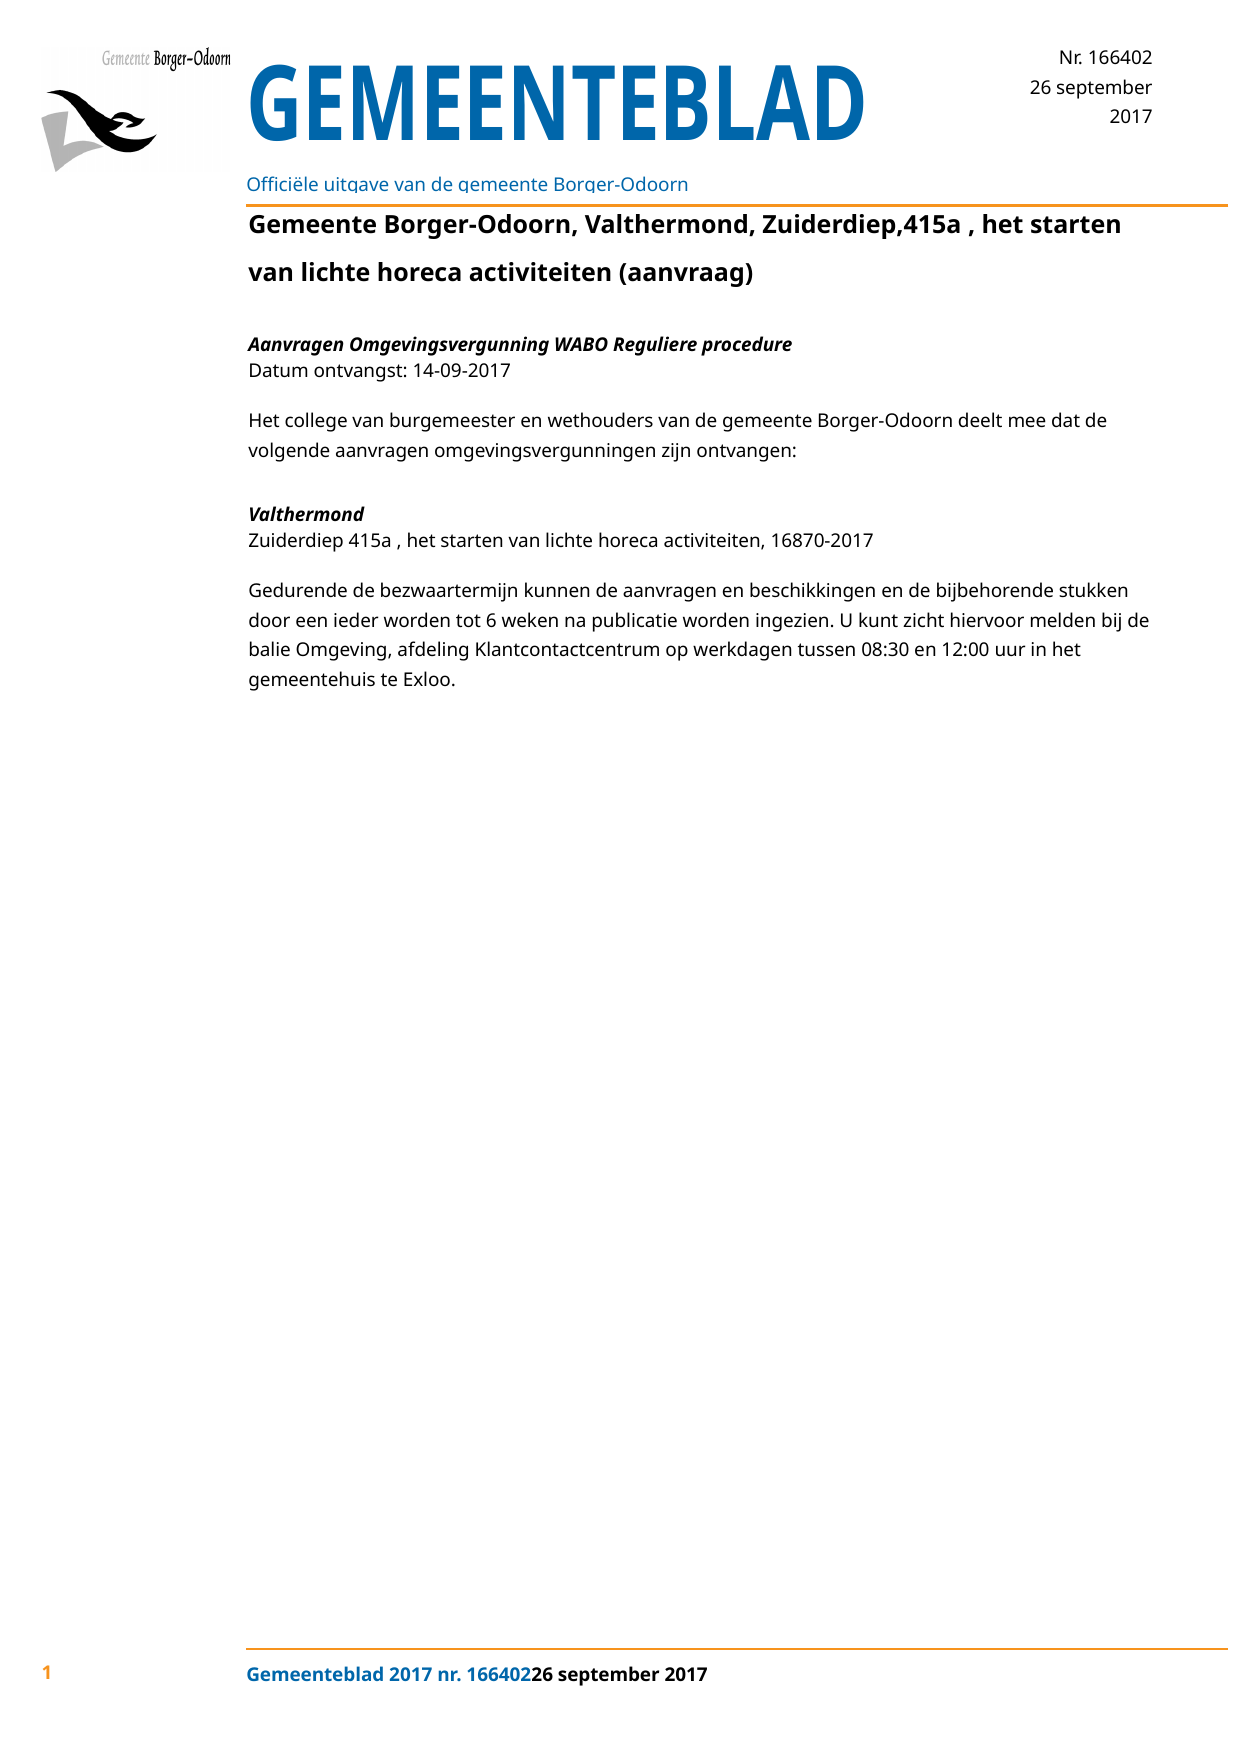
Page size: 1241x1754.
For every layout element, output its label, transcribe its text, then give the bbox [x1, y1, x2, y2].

text Valthermond [248, 501, 1152, 527]
text Gemeente Borger-Odoorn, Valthermond, Zuiderdiep,415a , het starten van lichte horeca activiteiten (aanvraag) [248, 207, 1152, 288]
text Het college van burgemeester en wethouders van de gemeente Borger-Odoorn deelt mee dat de volgende aanvragen omgevingsvergunningen zijn ontvangen: [248, 408, 1152, 463]
picture [41, 47, 231, 172]
text Datum ontvangst: 14-09-2017 [248, 357, 1152, 383]
text Aanvragen Omgevingsvergunning WABO Reguliere procedure [248, 331, 1152, 357]
text Zuiderdiep 415a , het starten van lichte horeca activiteiten, 16870-2017 [248, 527, 1152, 553]
text Gedurende de bezwaartermijn kunnen de aanvragen en beschikkingen en de bijbehorende stukken door een ieder worden tot 6 weken na publicatie worden ingezien. U kunt zicht hiervoor melden bij de balie Omgeving, afdeling Klantcontactcentrum op werkdagen tussen 08:30 en 12:00 uur in het gemeentehuis te Exloo. [248, 577, 1152, 692]
